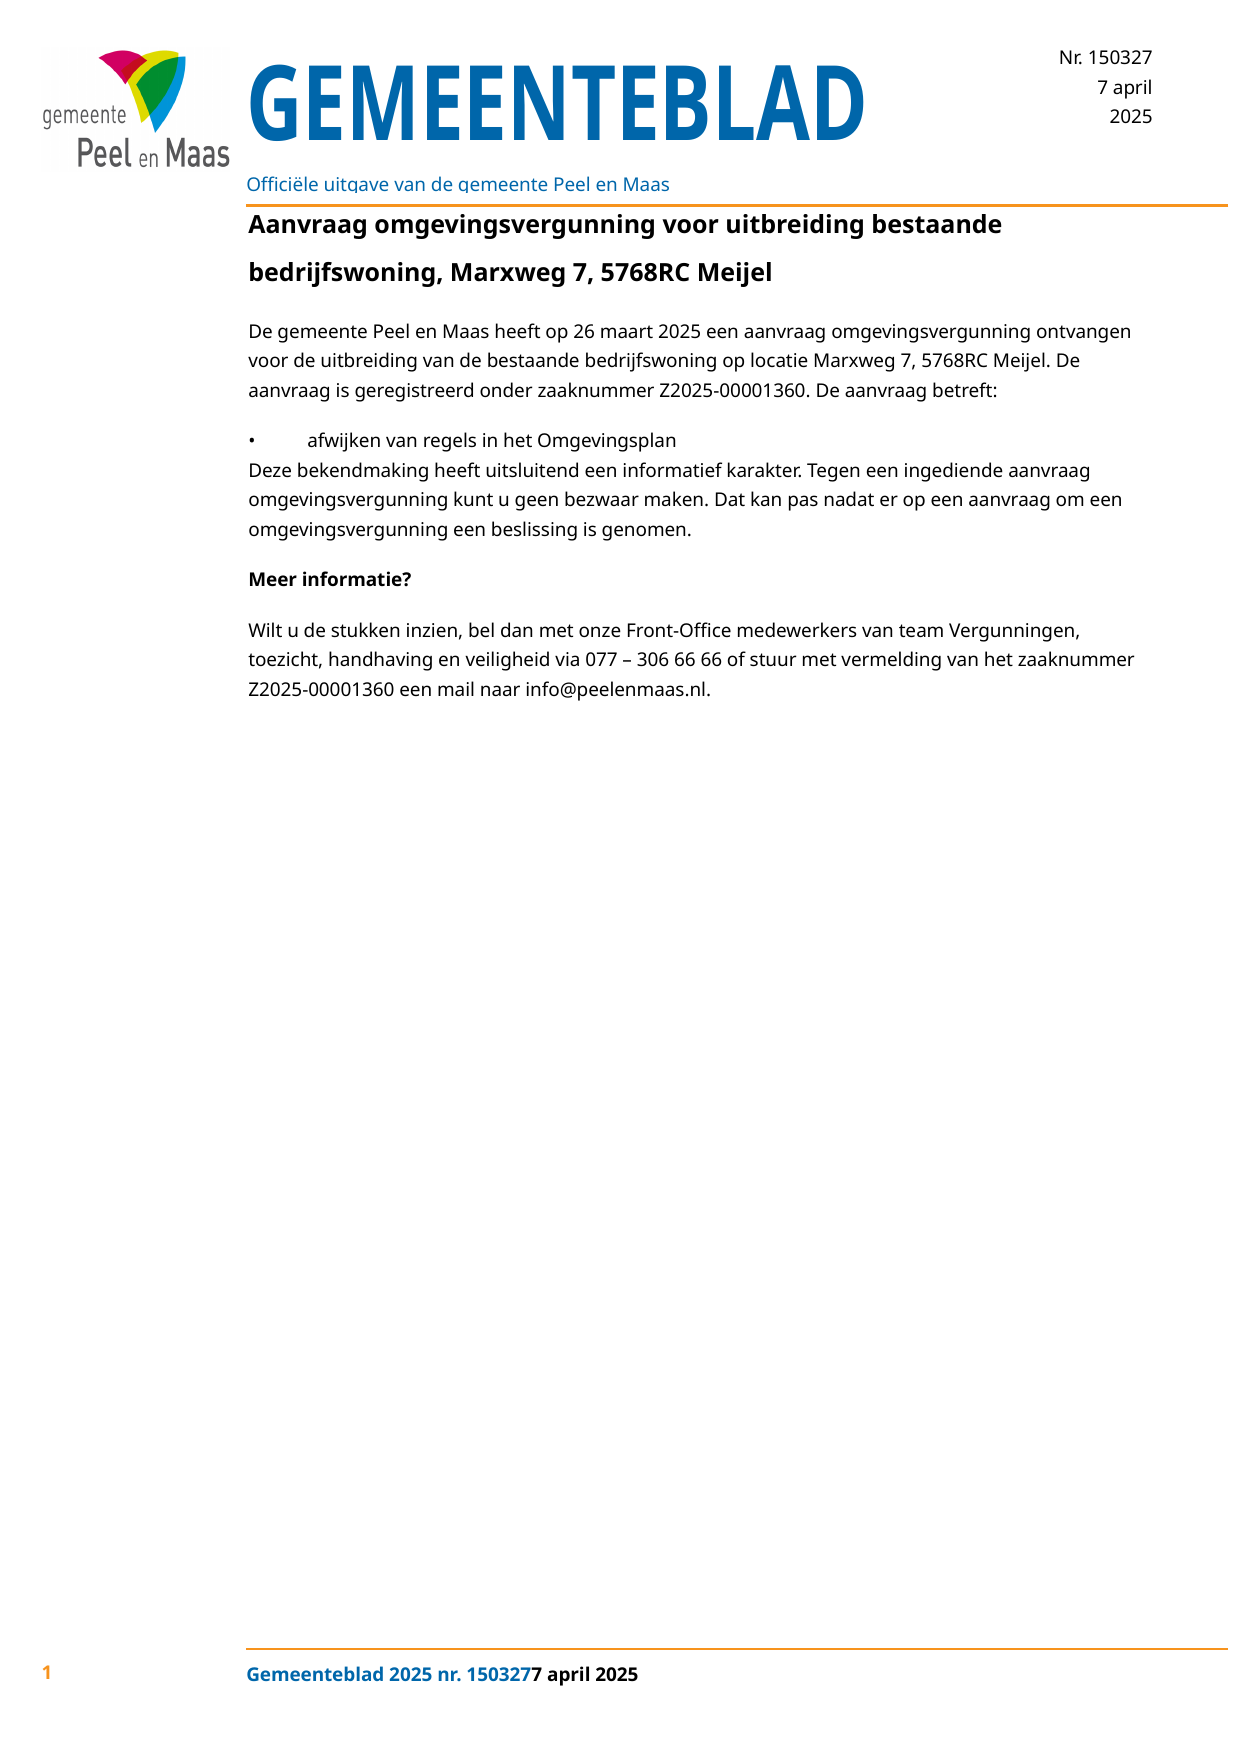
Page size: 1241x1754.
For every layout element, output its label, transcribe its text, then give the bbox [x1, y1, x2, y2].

text De gemeente Peel en Maas heeft op 26 maart 2025 een aanvraag omgevingsvergunning ontvangen voor de uitbreiding van de bestaande bedrijfswoning op locatie Marxweg 7, 5768RC Meijel. De aanvraag is geregistreerd onder zaaknummer Z2025-00001360. De aanvraag betreft: [248, 318, 1152, 403]
picture [41, 47, 231, 172]
text Deze bekendmaking heeft uitsluitend een informatief karakter. Tegen een ingediende aanvraag omgevingsvergunning kunt u geen bezwaar maken. Dat kan pas nadat er op een aanvraag om een omgevingsvergunning een beslissing is genomen. [248, 457, 1152, 542]
text Aanvraag omgevingsvergunning voor uitbreiding bestaande bedrijfswoning, Marxweg 7, 5768RC Meijel [248, 207, 1152, 288]
text Meer informatie? [248, 567, 1152, 592]
list afwijken van regels in het Omgevingsplan [248, 427, 1152, 453]
text Wilt u de stukken inzien, bel dan met onze Front-Office medewerkers van team Vergunningen, toezicht, handhaving en veiligheid via 077 – 306 66 66 of stuur met vermelding van het zaaknummer Z2025-00001360 een mail naar info@peelenmaas.nl. [248, 617, 1152, 702]
